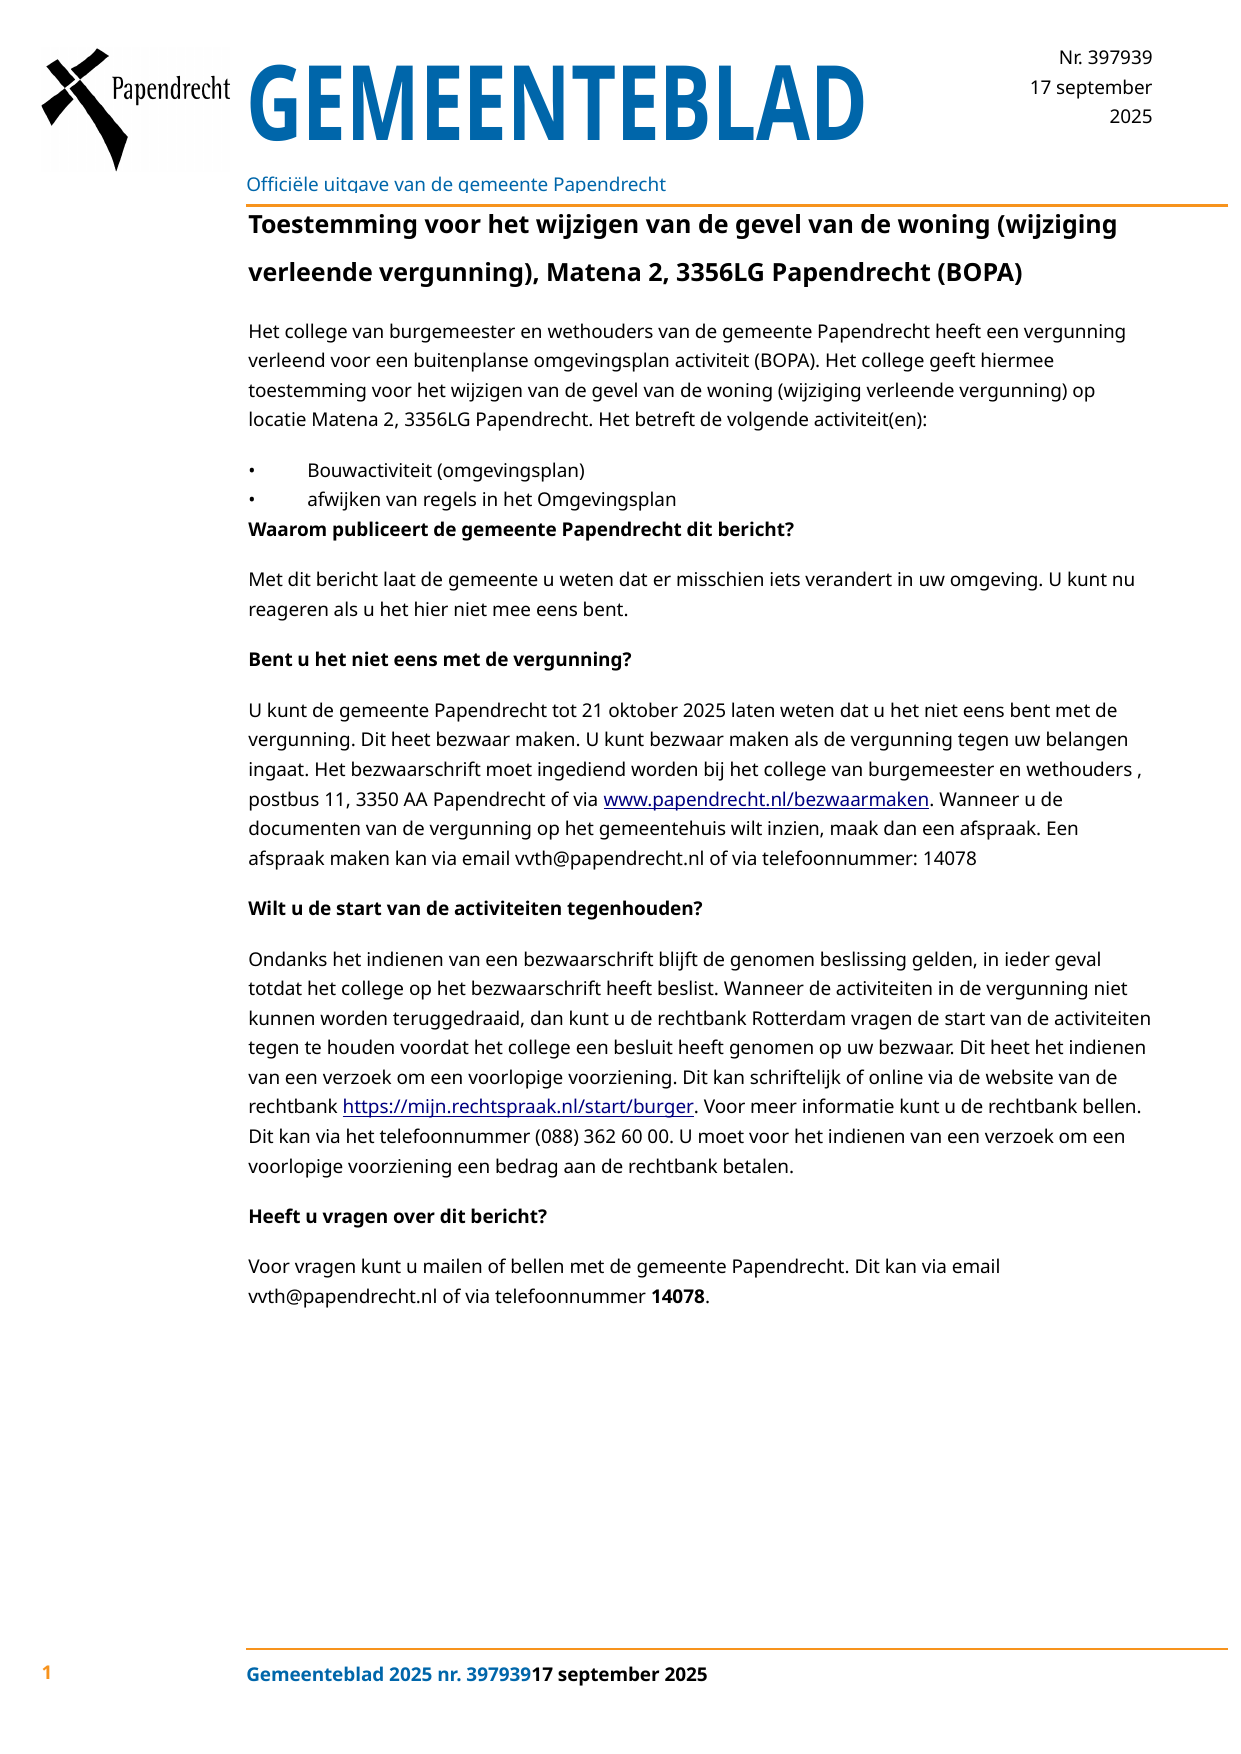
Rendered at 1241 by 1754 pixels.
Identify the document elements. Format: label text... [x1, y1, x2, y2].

text Toestemming voor het wijzigen van de gevel van de woning (wijziging verleende vergunning), Matena 2, 3356LG Papendrecht (BOPA) [248, 207, 1152, 288]
text Heeft u vragen over dit bericht? [248, 1203, 1152, 1229]
text Waarom publiceert de gemeente Papendrecht dit bericht? [248, 516, 1152, 542]
text Het college van burgemeester en wethouders van de gemeente Papendrecht heeft een vergunning verleend voor een buitenplanse omgevingsplan activiteit (BOPA). Het college geeft hiermee toestemming voor het wijzigen van de gevel van de woning (wijziging verleende vergunning) op locatie Matena 2, 3356LG Papendrecht. Het betreft de volgende activiteit(en): [248, 318, 1152, 432]
text Voor vragen kunt u mailen of bellen met de gemeente Papendrecht. Dit kan via email vvth@papendrecht.nl of via telefoonnummer 14078. [248, 1254, 1152, 1309]
text Met dit bericht laat de gemeente u weten dat er misschien iets verandert in uw omgeving. U kunt nu reageren als u het hier niet mee eens bent. [248, 567, 1152, 622]
list Bouwactiviteit (omgevingsplan) [248, 457, 1152, 483]
picture [41, 47, 231, 172]
text Wilt u de start van de activiteiten tegenhouden? [248, 895, 1152, 921]
text Bent u het niet eens met de vergunning? [248, 647, 1152, 672]
list afwijken van regels in het Omgevingsplan [248, 487, 1152, 512]
text Ondanks het indienen van een bezwaarschrift blijft de genomen beslissing gelden, in ieder geval totdat het college op het bezwaarschrift heeft beslist. Wanneer de activiteiten in de vergunning niet kunnen worden teruggedraaid, dan kunt u de rechtbank Rotterdam vragen de start van de activiteiten tegen te houden voordat het college een besluit heeft genomen op uw bezwaar. Dit heet het indienen van een verzoek om een voorlopige voorziening. Dit kan schriftelijk of online via de website van de rechtbank https://mijn.rechtspraak.nl/start/burger. Voor meer informatie kunt u de rechtbank bellen. Dit kan via het telefoonnummer (088) 362 60 00. U moet voor het indienen van een verzoek om een voorlopige voorziening een bedrag aan de rechtbank betalen. [248, 946, 1152, 1179]
text U kunt de gemeente Papendrecht tot 21 oktober 2025 laten weten dat u het niet eens bent met de vergunning. Dit heet bezwaar maken. U kunt bezwaar maken als de vergunning tegen uw belangen ingaat. Het bezwaarschrift moet ingediend worden bij het college van burgemeester en wethouders , postbus 11, 3350 AA Papendrecht of via www.papendrecht.nl/bezwaarmaken. Wanneer u de documenten van de vergunning op het gemeentehuis wilt inzien, maak dan een afspraak. Een afspraak maken kan via email vvth@papendrecht.nl of via telefoonnummer: 14078 [248, 697, 1152, 871]
